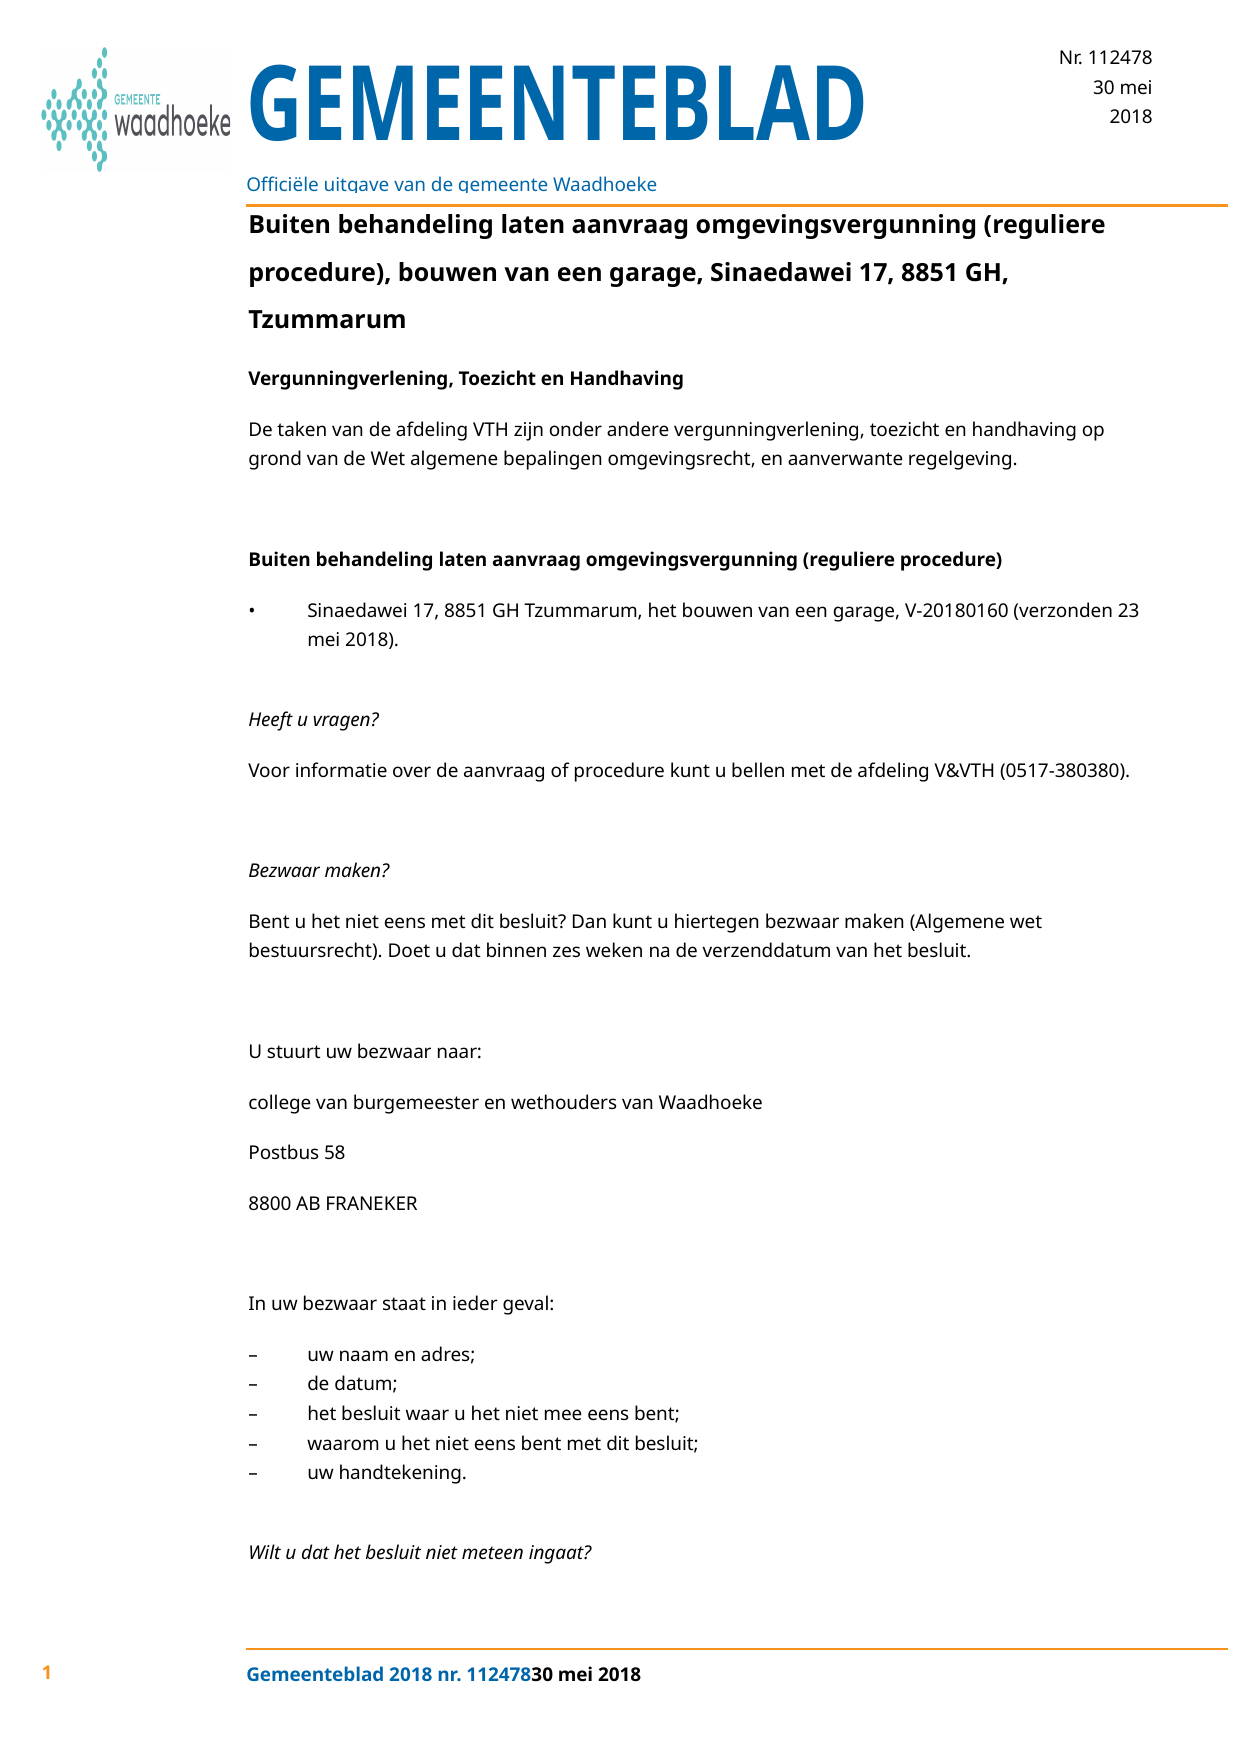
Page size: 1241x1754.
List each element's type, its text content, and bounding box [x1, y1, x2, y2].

text college van burgemeester en wethouders van Waadhoeke [248, 1089, 1152, 1114]
list Sinaedawei 17, 8851 GH Tzummarum, het bouwen van een garage, V-20180160 (verzonden 23 mei 2018). [248, 597, 1152, 652]
text Heeft u vragen? [248, 706, 1152, 732]
list uw handtekening. [248, 1459, 1152, 1485]
picture [41, 47, 231, 172]
text Bezwaar maken? [248, 858, 1152, 883]
text 8800 AB FRANEKER [248, 1190, 1152, 1215]
list de datum; [248, 1371, 1152, 1396]
text Postbus 58 [248, 1139, 1152, 1165]
list het besluit waar u het niet mee eens bent; [248, 1400, 1152, 1426]
text U stuurt uw bezwaar naar: [248, 1038, 1152, 1064]
text Vergunningverlening, Toezicht en Handhaving [248, 366, 1152, 391]
list uw naam en adres; [248, 1341, 1152, 1367]
text Voor informatie over de aanvraag of procedure kunt u bellen met de afdeling V&VTH (0517-380380). [248, 757, 1152, 782]
text Bent u het niet eens met dit besluit? Dan kunt u hiertegen bezwaar maken (Algemene wet bestuursrecht). Doet u dat binnen zes weken na de verzenddatum van het besluit. [248, 908, 1152, 963]
text In uw bezwaar staat in ieder geval: [248, 1291, 1152, 1316]
text Wilt u dat het besluit niet meteen ingaat? [248, 1539, 1152, 1565]
list waarom u het niet eens bent met dit besluit; [248, 1430, 1152, 1455]
text De taken van de afdeling VTH zijn onder andere vergunningverlening, toezicht en handhaving op grond van de Wet algemene bepalingen omgevingsrecht, en aanverwante regelgeving. [248, 416, 1152, 471]
text Buiten behandeling laten aanvraag omgevingsvergunning (reguliere procedure) [248, 546, 1152, 572]
text Buiten behandeling laten aanvraag omgevingsvergunning (reguliere procedure), bouwen van een garage, Sinaedawei 17, 8851 GH, Tzummarum [248, 207, 1152, 336]
